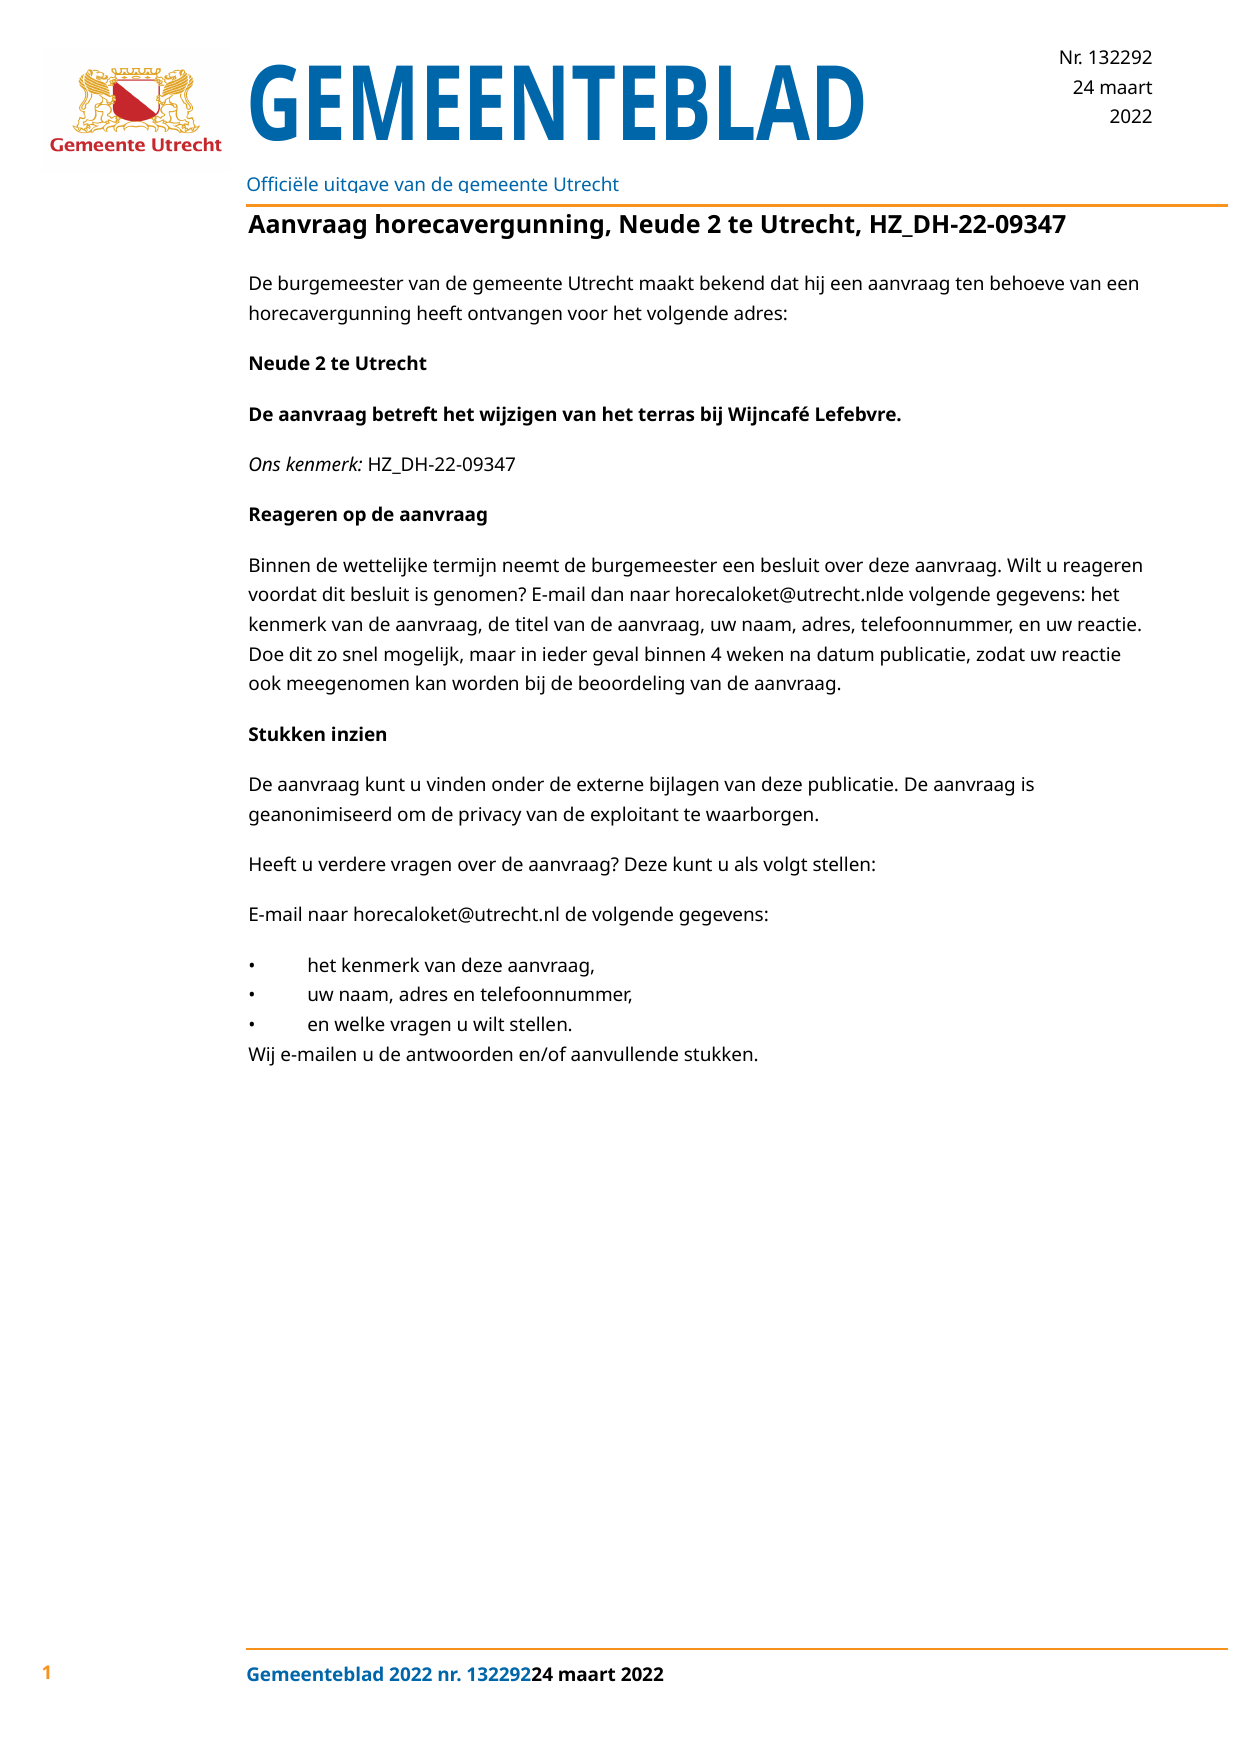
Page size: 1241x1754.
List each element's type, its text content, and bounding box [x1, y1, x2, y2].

text Neude 2 te Utrecht [248, 350, 1152, 376]
list uw naam, adres en telefoonnummer, [248, 982, 1152, 1007]
text Binnen de wettelijke termijn neemt de burgemeester een besluit over deze aanvraag. Wilt u reageren voordat dit besluit is genomen? E-mail dan naar horecaloket@utrecht.nlde volgende gegevens: het kenmerk van de aanvraag, de titel van de aanvraag, uw naam, adres, telefoonnummer, en uw reactie. Doe dit zo snel mogelijk, maar in ieder geval binnen 4 weken na datum publicatie, zodat uw reactie ook meegenomen kan worden bij de beoordeling van de aanvraag. [248, 552, 1152, 696]
list en welke vragen u wilt stellen. [248, 1011, 1152, 1037]
picture [41, 47, 231, 172]
list het kenmerk van deze aanvraag, [248, 952, 1152, 978]
text De aanvraag betreft het wijzigen van het terras bij Wijncafé Lefebvre. [248, 401, 1152, 426]
text Stukken inzien [248, 721, 1152, 746]
text E-mail naar horecaloket@utrecht.nl de volgende gegevens: [248, 902, 1152, 927]
text De aanvraag kunt u vinden onder de externe bijlagen van deze publicatie. De aanvraag is geanonimiseerd om de privacy van de exploitant te waarborgen. [248, 771, 1152, 826]
text De burgemeester van de gemeente Utrecht maakt bekend dat hij een aanvraag ten behoeve van een horecavergunning heeft ontvangen voor het volgende adres: [248, 270, 1152, 326]
text Aanvraag horecavergunning, Neude 2 te Utrecht, HZ_DH-22-09347 [248, 207, 1152, 241]
text Ons kenmerk: HZ_DH-22-09347 [248, 451, 1152, 477]
text Reageren op de aanvraag [248, 502, 1152, 527]
text Wij e-mailen u de antwoorden en/of aanvullende stukken. [248, 1041, 1152, 1066]
text Heeft u verdere vragen over de aanvraag? Deze kunt u als volgt stellen: [248, 851, 1152, 877]
